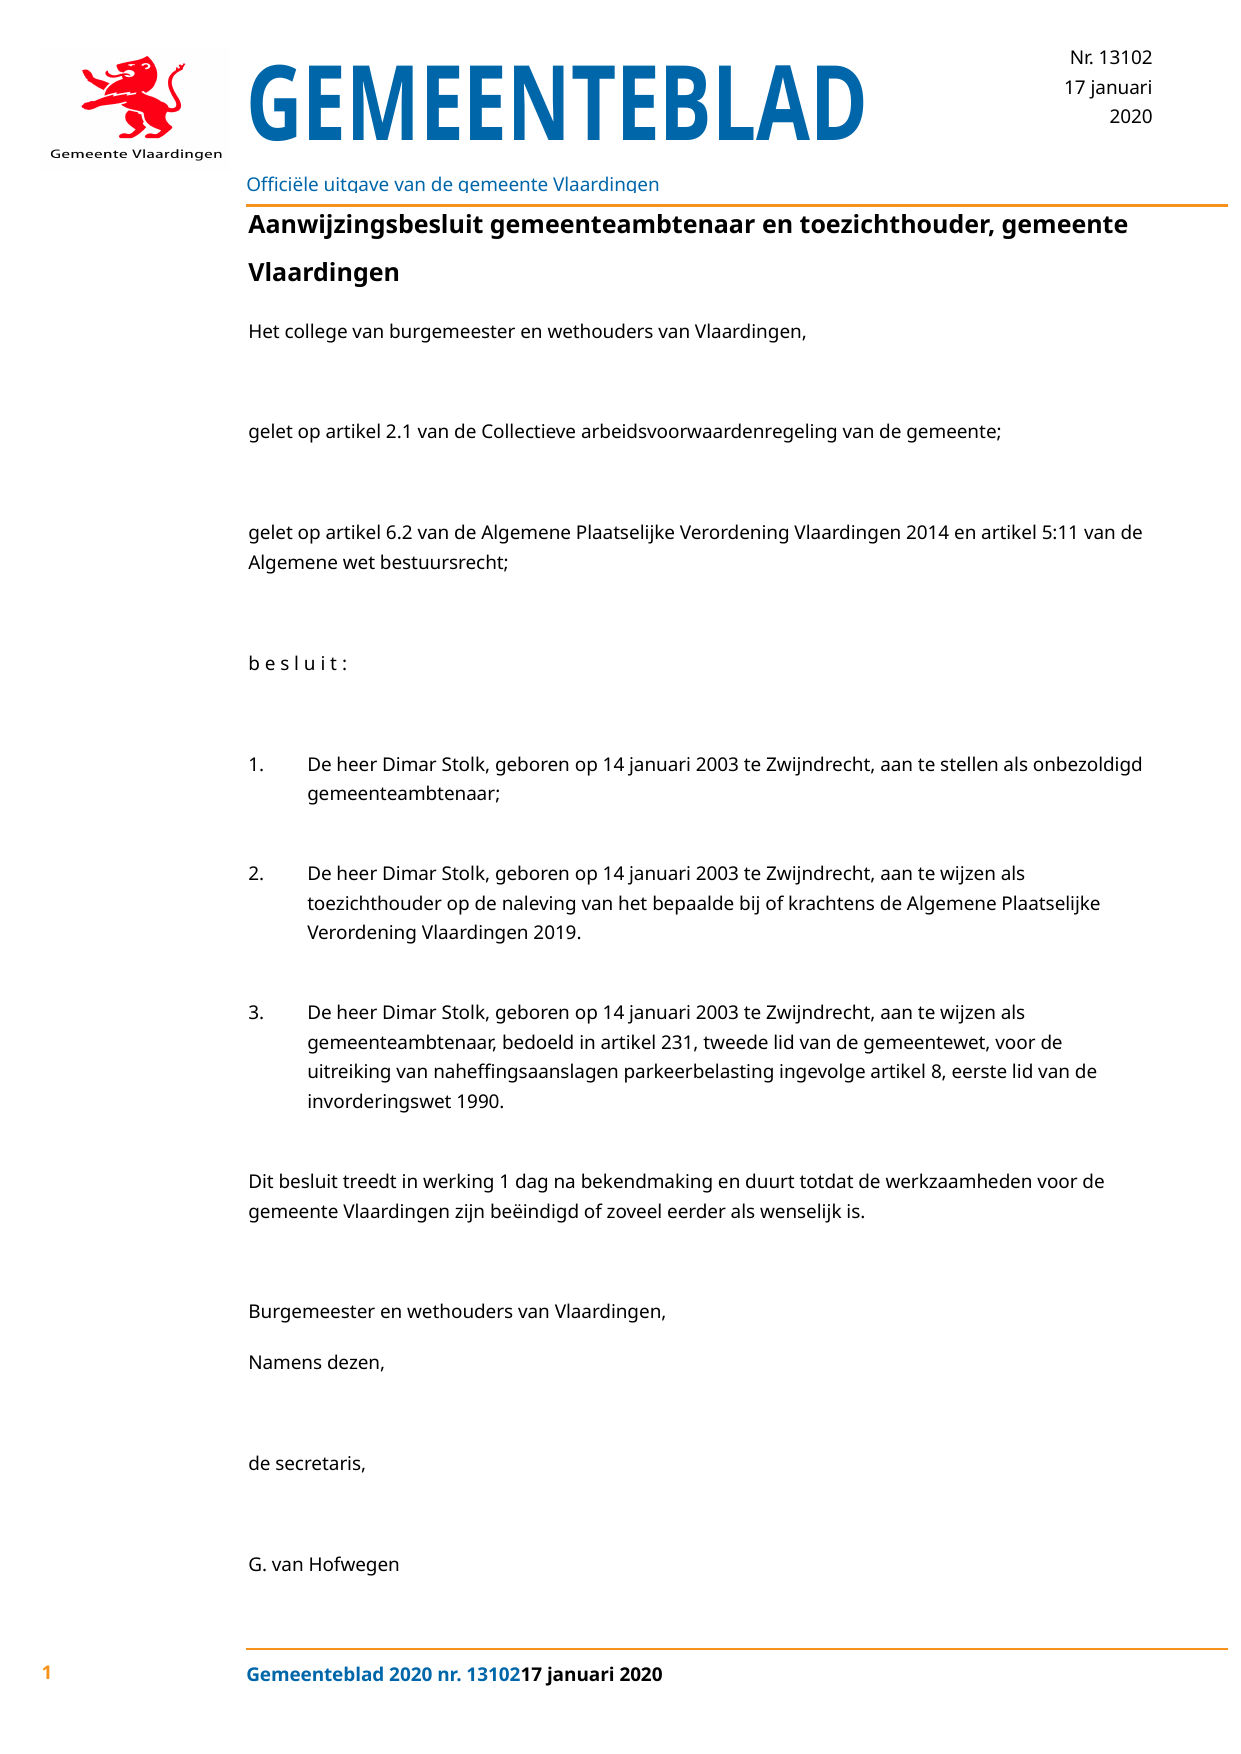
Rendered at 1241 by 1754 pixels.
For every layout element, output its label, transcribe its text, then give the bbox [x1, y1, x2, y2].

text de secretaris, [248, 1450, 1152, 1476]
text b e s l u i t : [248, 650, 1152, 676]
text Aanwijzingsbesluit gemeenteambtenaar en toezichthouder, gemeente Vlaardingen [248, 207, 1152, 288]
text gelet op artikel 6.2 van de Algemene Plaatselijke Verordening Vlaardingen 2014 en artikel 5:11 van de Algemene wet bestuursrecht; [248, 519, 1152, 575]
text gelet op artikel 2.1 van de Collectieve arbeidsvoorwaardenregeling van de gemeente; [248, 419, 1152, 444]
list De heer Dimar Stolk, geboren op 14 januari 2003 te Zwijndrecht, aan te wijzen als gemeenteambtenaar, bedoeld in artikel 231, tweede lid van de gemeentewet, voor de uitreiking van naheffingsaanslagen parkeerbelasting ingevolge artikel 8, eerste lid van de invorderingswet 1990. [248, 999, 1152, 1114]
text Namens dezen, [248, 1349, 1152, 1375]
text Dit besluit treedt in werking 1 dag na bekendmaking en duurt totdat de werkzaamheden voor de gemeente Vlaardingen zijn beëindigd of zoveel eerder als wenselijk is. [248, 1168, 1152, 1224]
text Burgemeester en wethouders van Vlaardingen, [248, 1299, 1152, 1324]
text G. van Hofwegen [248, 1551, 1152, 1577]
list De heer Dimar Stolk, geboren op 14 januari 2003 te Zwijndrecht, aan te wijzen als toezichthouder op de naleving van het bepaalde bij of krachtens de Algemene Plaatselijke Verordening Vlaardingen 2019. [248, 860, 1152, 945]
list De heer Dimar Stolk, geboren op 14 januari 2003 te Zwijndrecht, aan te stellen als onbezoldigd gemeenteambtenaar; [248, 751, 1152, 806]
picture [41, 47, 231, 172]
text Het college van burgemeester en wethouders van Vlaardingen, [248, 318, 1152, 344]
